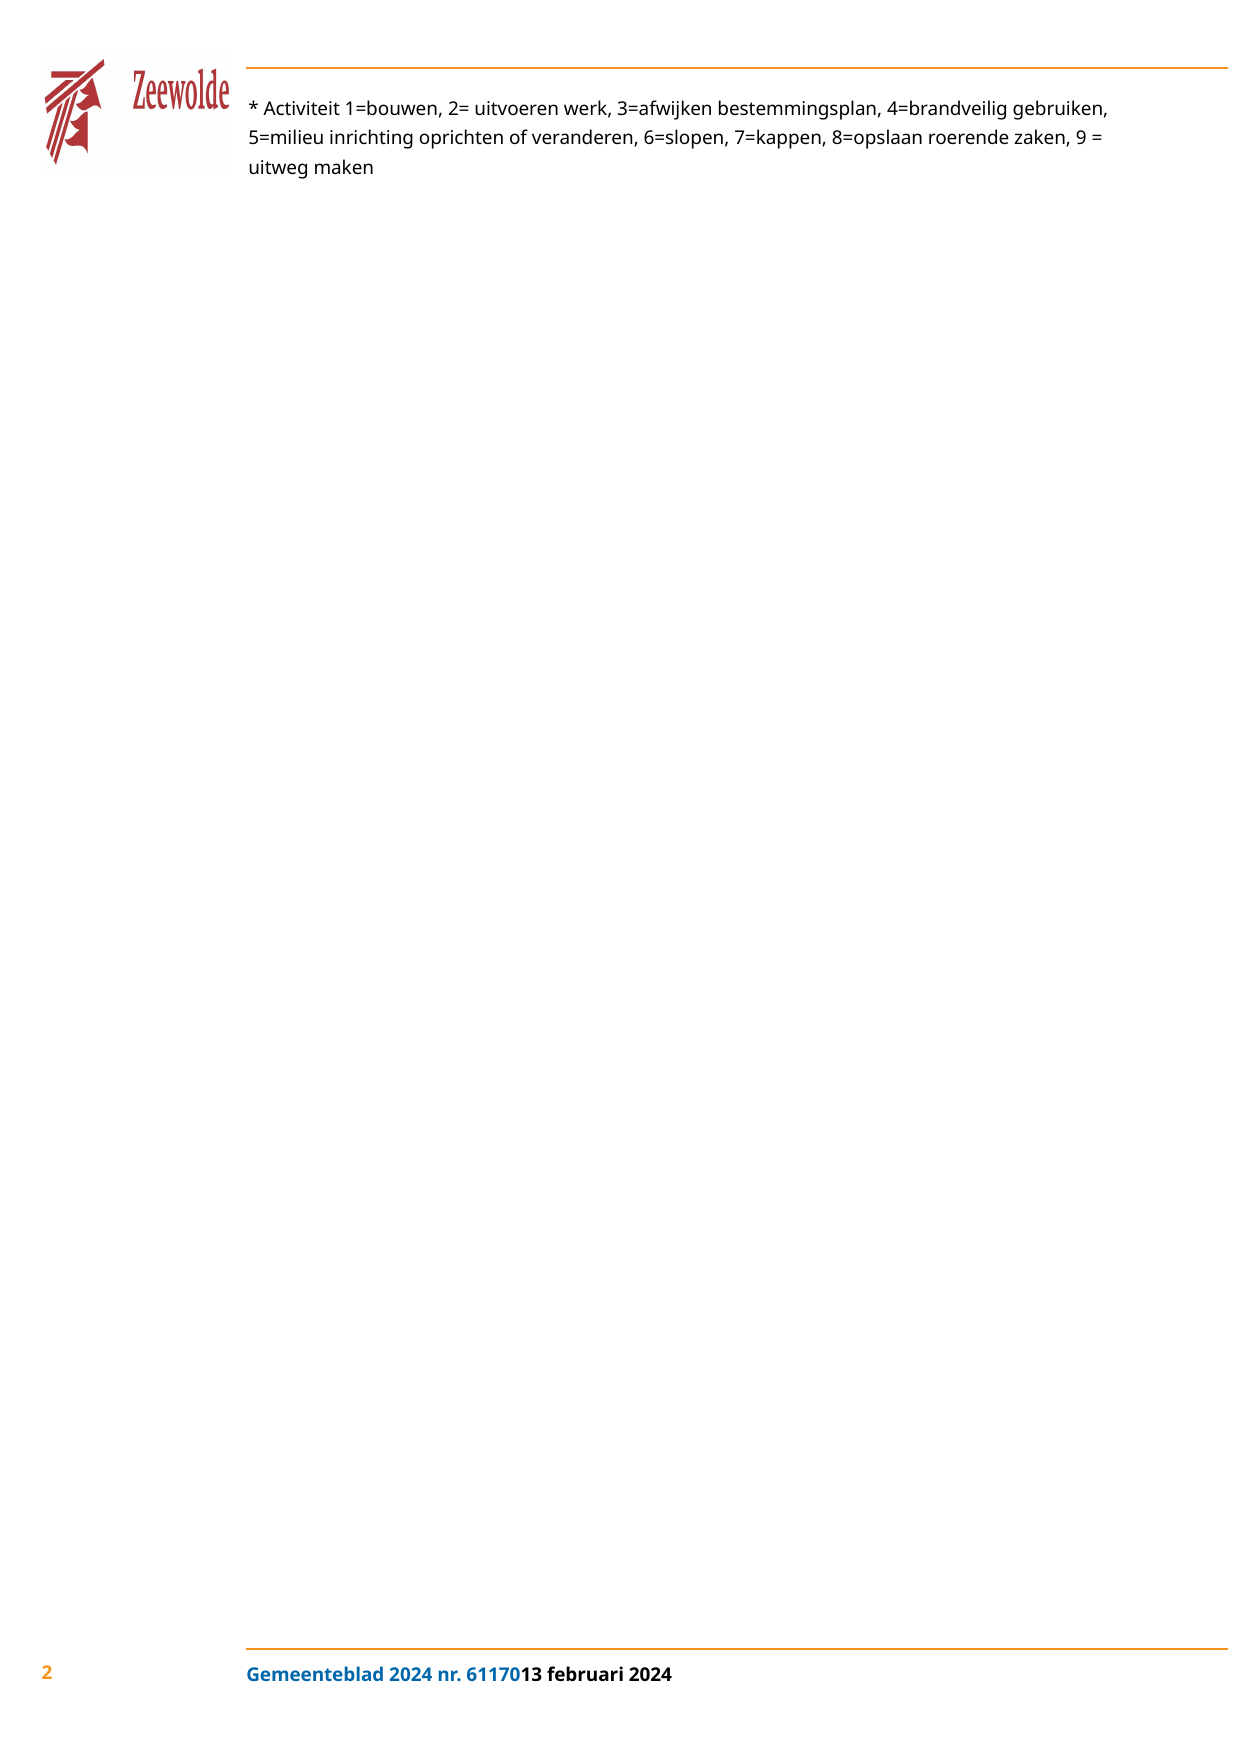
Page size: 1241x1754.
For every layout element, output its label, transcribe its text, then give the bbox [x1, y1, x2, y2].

picture [41, 47, 231, 172]
text * Activiteit 1=bouwen, 2= uitvoeren werk, 3=afwijken bestemmingsplan, 4=brandveilig gebruiken, 5=milieu inrichting oprichten of veranderen, 6=slopen, 7=kappen, 8=opslaan roerende zaken, 9 = uitweg maken [248, 95, 1152, 180]
